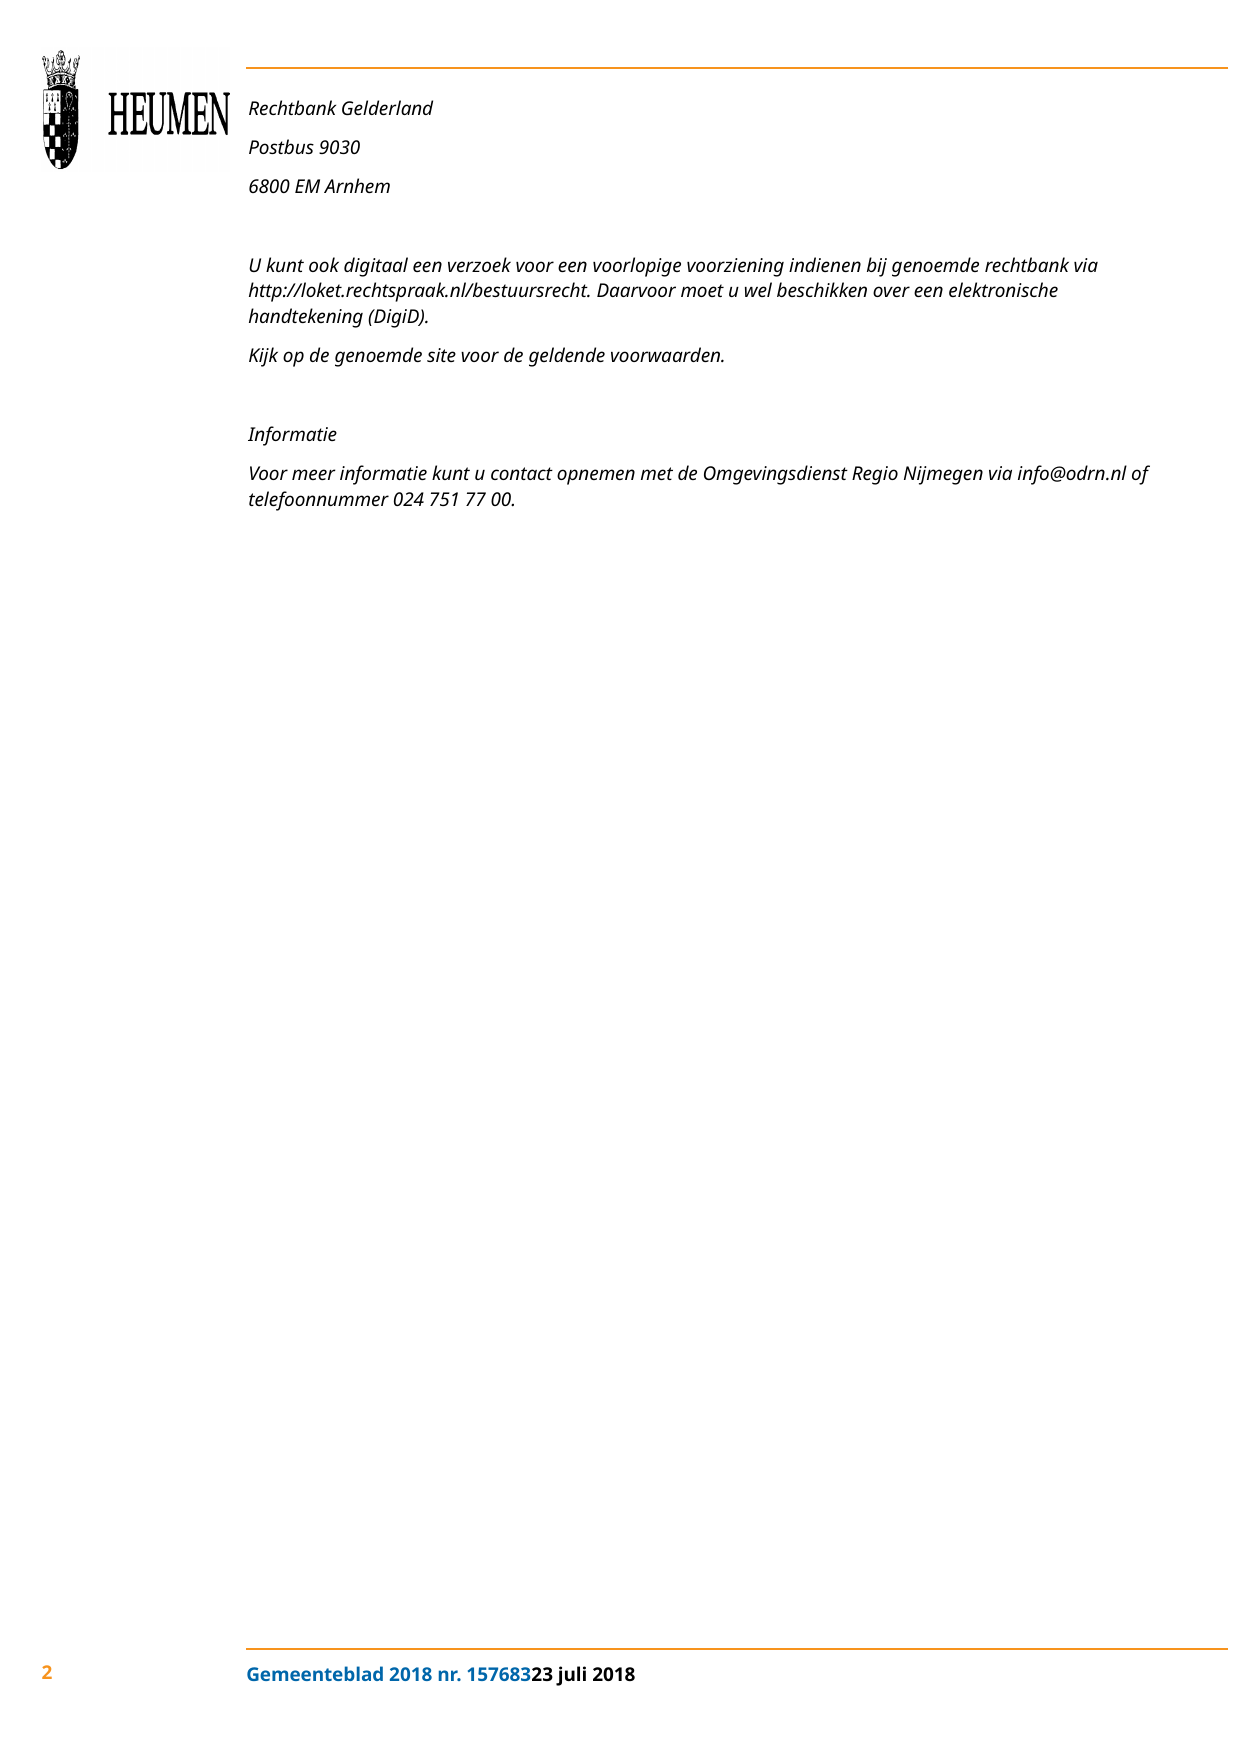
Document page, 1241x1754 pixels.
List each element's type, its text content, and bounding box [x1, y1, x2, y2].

text 6800 EM Arnhem [248, 173, 1152, 199]
text U kunt ook digitaal een verzoek voor een voorlopige voorziening indienen bij genoemde rechtbank via http://loket.rechtspraak.nl/bestuursrecht. Daarvoor moet u wel beschikken over een elektronische handtekening (DigiD). [248, 252, 1152, 329]
text Kijk op de genoemde site voor de geldende voorwaarden. [248, 343, 1152, 368]
picture [41, 47, 231, 172]
text Informatie [248, 421, 1152, 447]
text Voor meer informatie kunt u contact opnemen met de Omgevingsdienst Regio Nijmegen via info@odrn.nl of telefoonnummer 024 751 77 00. [248, 460, 1152, 512]
text Rechtbank Gelderland [248, 95, 1152, 121]
text Postbus 9030 [248, 134, 1152, 160]
